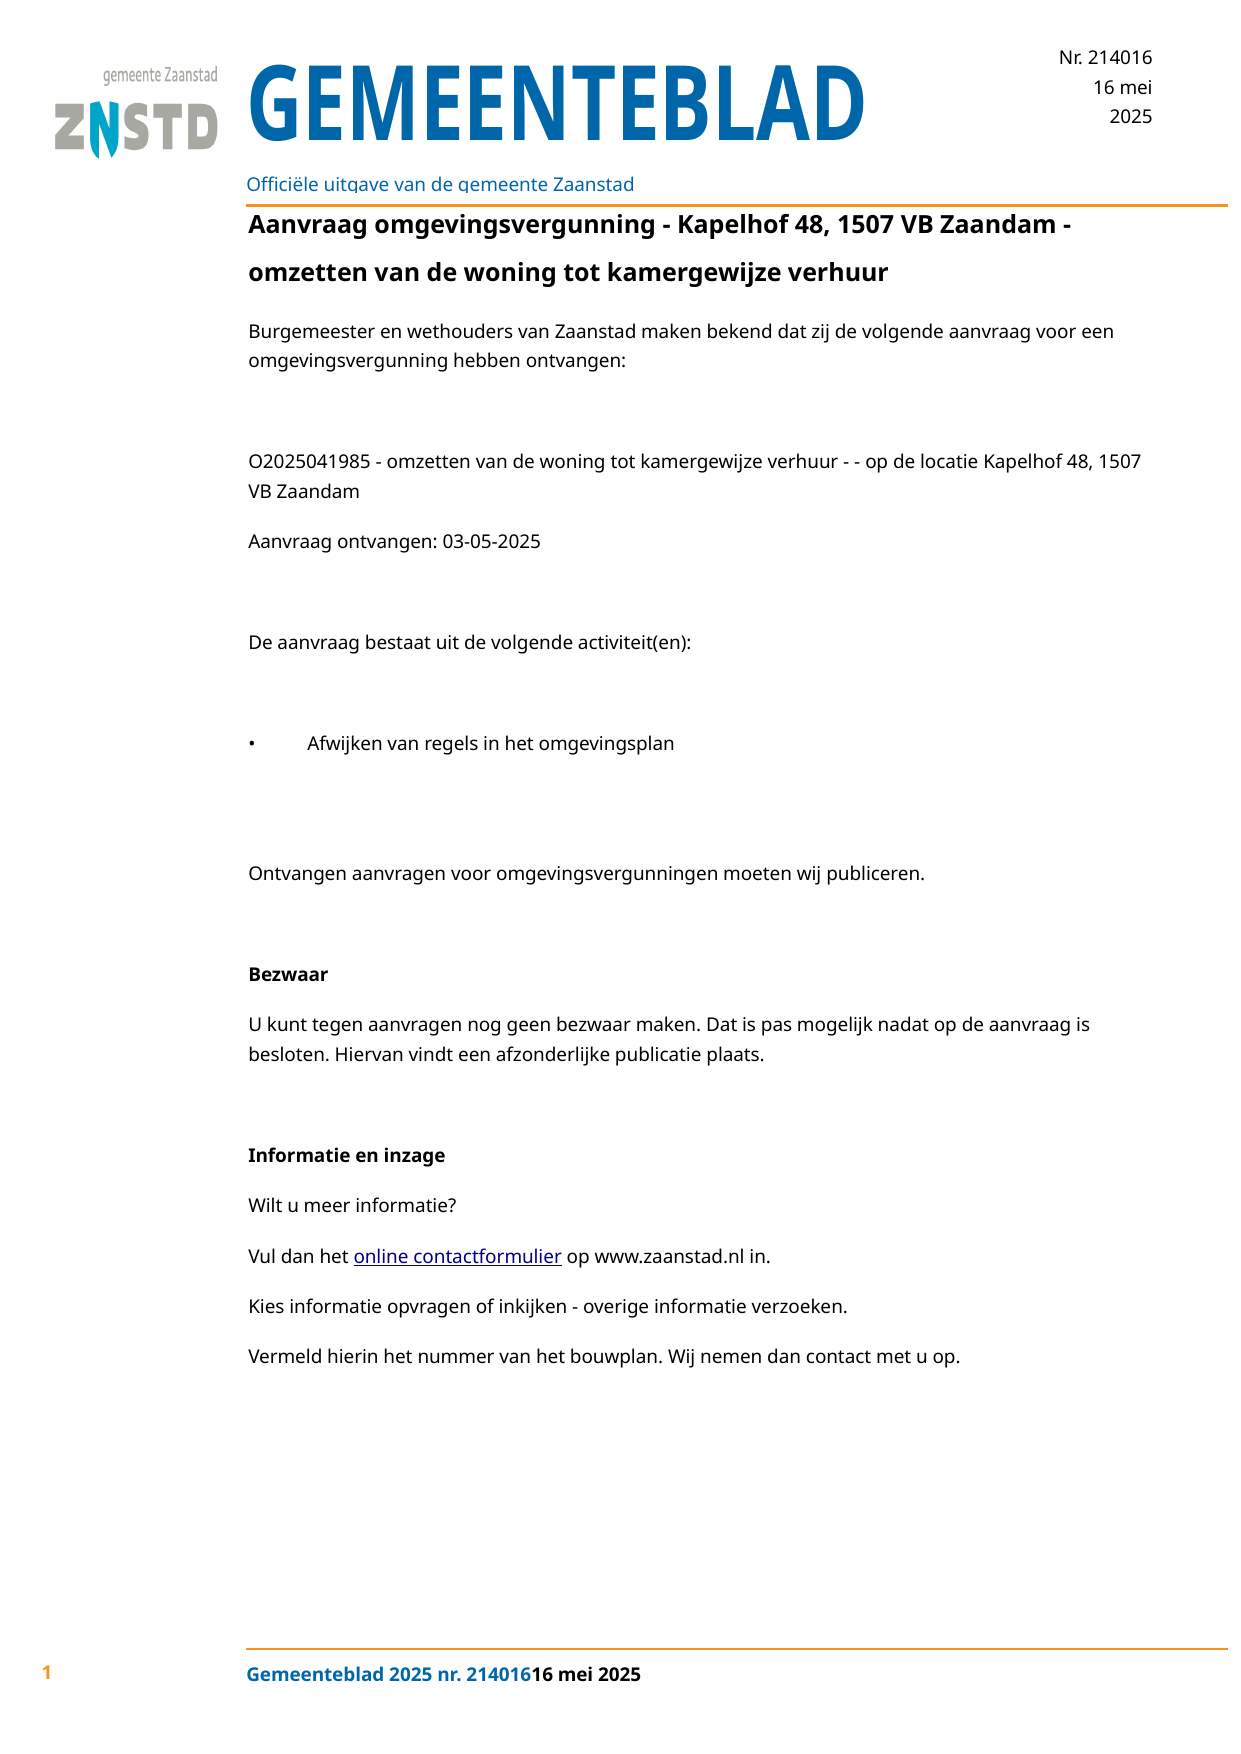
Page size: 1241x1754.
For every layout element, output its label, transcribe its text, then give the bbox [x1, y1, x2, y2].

list Afwijken van regels in het omgevingsplan [248, 730, 1152, 756]
text U kunt tegen aanvragen nog geen bezwaar maken. Dat is pas mogelijk nadat op de aanvraag is besloten. Hiervan vindt een afzonderlijke publicatie plaats. [248, 1012, 1152, 1067]
text O2025041985 - omzetten van de woning tot kamergewijze verhuur - - op de locatie Kapelhof 48, 1507 VB Zaandam [248, 448, 1152, 504]
text Vul dan het online contactformulier op www.zaanstad.nl in. [248, 1243, 1152, 1269]
picture [41, 47, 231, 172]
text Ontvangen aanvragen voor omgevingsvergunningen moeten wij publiceren. [248, 860, 1152, 886]
text Wilt u meer informatie? [248, 1192, 1152, 1218]
text Informatie en inzage [248, 1142, 1152, 1168]
text Kies informatie opvragen of inkijken - overige informatie verzoeken. [248, 1293, 1152, 1319]
text Vermeld hierin het nummer van het bouwplan. Wij nemen dan contact met u op. [248, 1344, 1152, 1369]
text Aanvraag omgevingsvergunning - Kapelhof 48, 1507 VB Zaandam - omzetten van de woning tot kamergewijze verhuur [248, 207, 1152, 288]
text Aanvraag ontvangen: 03-05-2025 [248, 528, 1152, 554]
text Bezwaar [248, 961, 1152, 987]
text Burgemeester en wethouders van Zaanstad maken bekend dat zij de volgende aanvraag voor een omgevingsvergunning hebben ontvangen: [248, 318, 1152, 373]
text De aanvraag bestaat uit de volgende activiteit(en): [248, 629, 1152, 655]
